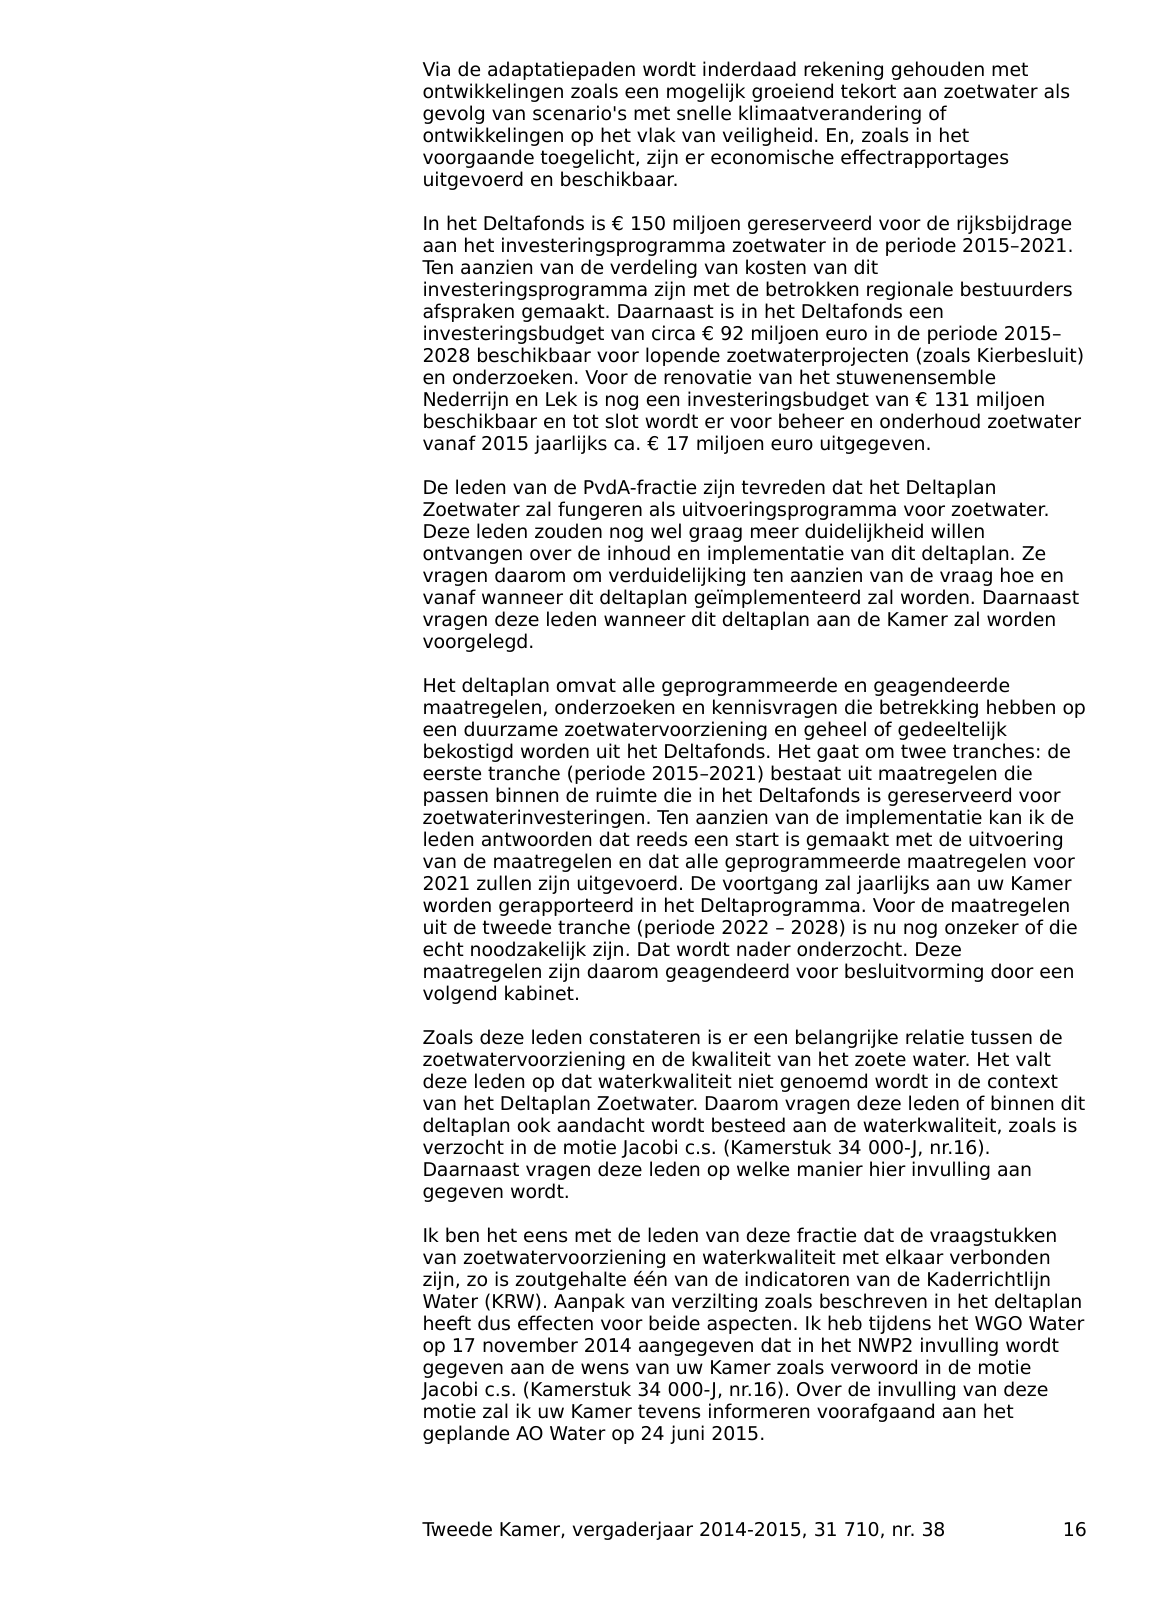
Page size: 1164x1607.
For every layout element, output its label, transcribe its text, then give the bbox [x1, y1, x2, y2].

text De leden van de PvdA-fractie zijn tevreden dat het Deltaplan Zoetwater zal fungeren als uitvoeringsprogramma voor zoetwater. Deze leden zouden nog wel graag meer duidelijkheid willen ontvangen over de inhoud en implementatie van dit deltaplan. Ze vragen daarom om verduidelijking ten aanzien van de vraag hoe en vanaf wanneer dit deltaplan geïmplementeerd zal worden. Daarnaast vragen deze leden wanneer dit deltaplan aan de Kamer zal worden voorgelegd. [422, 477, 1087, 653]
text Zoals deze leden constateren is er een belangrijke relatie tussen de zoetwatervoorziening en de kwaliteit van het zoete water. Het valt deze leden op dat waterkwaliteit niet genoemd wordt in de context van het Deltaplan Zoetwater. Daarom vragen deze leden of binnen dit deltaplan ook aandacht wordt besteed aan de waterkwaliteit, zoals is verzocht in de motie Jacobi c.s. (Kamerstuk 34 000-J, nr.16). Daarnaast vragen deze leden op welke manier hier invulling aan gegeven wordt. [422, 1027, 1087, 1203]
text Via de adaptatiepaden wordt inderdaad rekening gehouden met ontwikkelingen zoals een mogelijk groeiend tekort aan zoetwater als gevolg van scenario's met snelle klimaatverandering of ontwikkelingen op het vlak van veiligheid. En, zoals in het voorgaande toegelicht, zijn er economische effectrapportages uitgevoerd en beschikbaar. [422, 59, 1087, 191]
text Ik ben het eens met de leden van deze fractie dat de vraagstukken van zoetwatervoorziening en waterkwaliteit met elkaar verbonden zijn, zo is zoutgehalte één van de indicatoren van de Kaderrichtlijn Water (KRW). Aanpak van verzilting zoals beschreven in het deltaplan heeft dus effecten voor beide aspecten. Ik heb tijdens het WGO Water op 17 november 2014 aangegeven dat in het NWP2 invulling wordt gegeven aan de wens van uw Kamer zoals verwoord in de motie Jacobi c.s. (Kamerstuk 34 000-J, nr.16). Over de invulling van deze motie zal ik uw Kamer tevens informeren voorafgaand aan het geplande AO Water op 24 juni 2015. [422, 1225, 1087, 1445]
text In het Deltafonds is € 150 miljoen gereserveerd voor de rijksbijdrage aan het investeringsprogramma zoetwater in de periode 2015–2021. Ten aanzien van de verdeling van kosten van dit investeringsprogramma zijn met de betrokken regionale bestuurders afspraken gemaakt. Daarnaast is in het Deltafonds een investeringsbudget van circa € 92 miljoen euro in de periode 2015–2028 beschikbaar voor lopende zoetwaterprojecten (zoals Kierbesluit) en onderzoeken. Voor de renovatie van het stuwenensemble Nederrijn en Lek is nog een investeringsbudget van € 131 miljoen beschikbaar en tot slot wordt er voor beheer en onderhoud zoetwater vanaf 2015 jaarlijks ca. € 17 miljoen euro uitgegeven. [422, 213, 1087, 455]
text Het deltaplan omvat alle geprogrammeerde en geagendeerde maatregelen, onderzoeken en kennisvragen die betrekking hebben op een duurzame zoetwatervoorziening en geheel of gedeeltelijk bekostigd worden uit het Deltafonds. Het gaat om twee tranches: de eerste tranche (periode 2015–2021) bestaat uit maatregelen die passen binnen de ruimte die in het Deltafonds is gereserveerd voor zoetwaterinvesteringen. Ten aanzien van de implementatie kan ik de leden antwoorden dat reeds een start is gemaakt met de uitvoering van de maatregelen en dat alle geprogrammeerde maatregelen voor 2021 zullen zijn uitgevoerd. De voortgang zal jaarlijks aan uw Kamer worden gerapporteerd in het Deltaprogramma. Voor de maatregelen uit de tweede tranche (periode 2022 – 2028) is nu nog onzeker of die echt noodzakelijk zijn. Dat wordt nader onderzocht. Deze maatregelen zijn daarom geagendeerd voor besluitvorming door een volgend kabinet. [422, 675, 1087, 1005]
